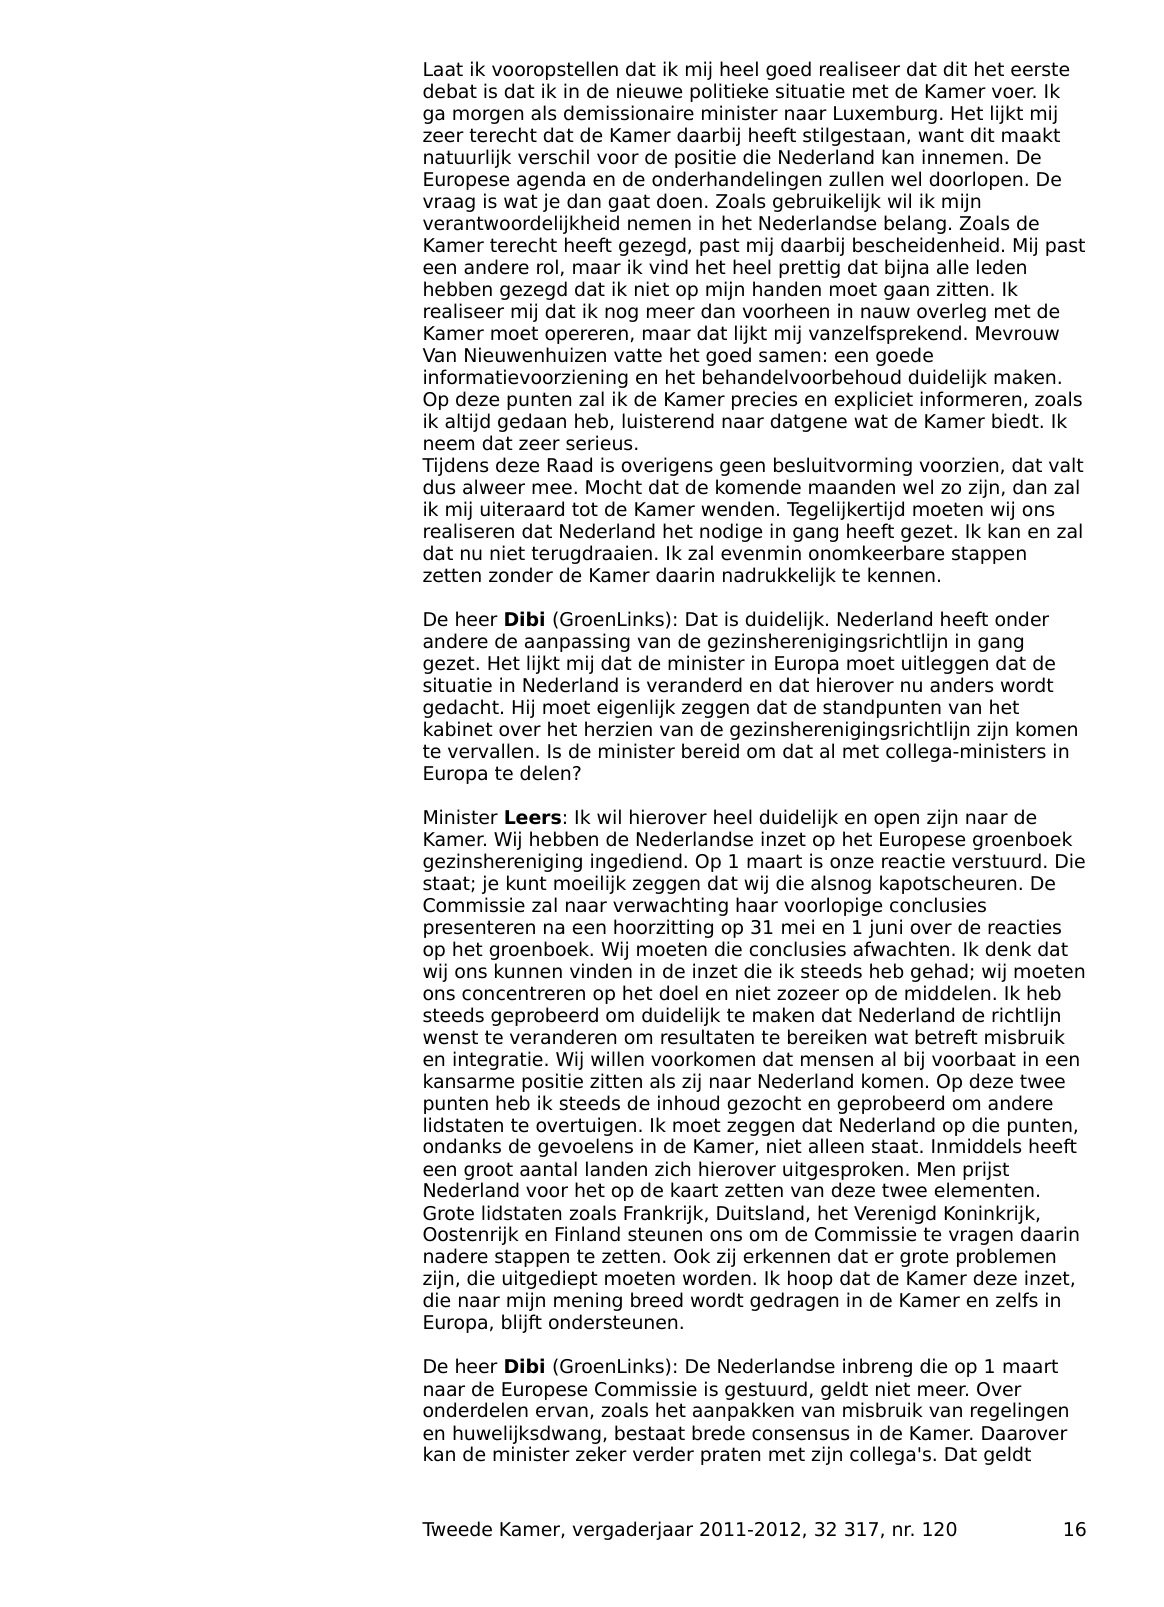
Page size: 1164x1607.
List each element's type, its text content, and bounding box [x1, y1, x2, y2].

text Tijdens deze Raad is overigens geen besluitvorming voorzien, dat valt dus alweer mee. Mocht dat de komende maanden wel zo zijn, dan zal ik mij uiteraard tot de Kamer wenden. Tegelijkertijd moeten wij ons realiseren dat Nederland het nodige in gang heeft gezet. Ik kan en zal dat nu niet terugdraaien. Ik zal evenmin onomkeerbare stappen zetten zonder de Kamer daarin nadrukkelijk te kennen. [422, 455, 1087, 587]
text De heer Dibi (GroenLinks): Dat is duidelijk. Nederland heeft onder andere de aanpassing van de gezinsherenigingsrichtlijn in gang gezet. Het lijkt mij dat de minister in Europa moet uitleggen dat de situatie in Nederland is veranderd en dat hierover nu anders wordt gedacht. Hij moet eigenlijk zeggen dat de standpunten van het kabinet over het herzien van de gezinsherenigingsrichtlijn zijn komen te vervallen. Is de minister bereid om dat al met collega-ministers in Europa te delen? [422, 609, 1087, 784]
text Minister Leers: Ik wil hierover heel duidelijk en open zijn naar de Kamer. Wij hebben de Nederlandse inzet op het Europese groenboek gezinshereniging ingediend. Op 1 maart is onze reactie verstuurd. Die staat; je kunt moeilijk zeggen dat wij die alsnog kapotscheuren. De Commissie zal naar verwachting haar voorlopige conclusies presenteren na een hoorzitting op 31 mei en 1 juni over de reacties op het groenboek. Wij moeten die conclusies afwachten. Ik denk dat wij ons kunnen vinden in de inzet die ik steeds heb gehad; wij moeten ons concentreren op het doel en niet zozeer op de middelen. Ik heb steeds geprobeerd om duidelijk te maken dat Nederland de richtlijn wenst te veranderen om resultaten te bereiken wat betreft misbruik en integratie. Wij willen voorkomen dat mensen al bij voorbaat in een kansarme positie zitten als zij naar Nederland komen. Op deze twee punten heb ik steeds de inhoud gezocht en geprobeerd om andere lidstaten te overtuigen. Ik moet zeggen dat Nederland op die punten, ondanks de gevoelens in de Kamer, niet alleen staat. Inmiddels heeft een groot aantal landen zich hierover uitgesproken. Men prijst Nederland voor het op de kaart zetten van deze twee elementen. Grote lidstaten zoals Frankrijk, Duitsland, het Verenigd Koninkrijk, Oostenrijk en Finland steunen ons om de Commissie te vragen daarin nadere stappen te zetten. Ook zij erkennen dat er grote problemen zijn, die uitgediept moeten worden. Ik hoop dat de Kamer deze inzet, die naar mijn mening breed wordt gedragen in de Kamer en zelfs in Europa, blijft ondersteunen. [422, 807, 1087, 1334]
text Laat ik vooropstellen dat ik mij heel goed realiseer dat dit het eerste debat is dat ik in de nieuwe politieke situatie met de Kamer voer. Ik ga morgen als demissionaire minister naar Luxemburg. Het lijkt mij zeer terecht dat de Kamer daarbij heeft stilgestaan, want dit maakt natuurlijk verschil voor de positie die Nederland kan innemen. De Europese agenda en de onderhandelingen zullen wel doorlopen. De vraag is wat je dan gaat doen. Zoals gebruikelijk wil ik mijn verantwoordelijkheid nemen in het Nederlandse belang. Zoals de Kamer terecht heeft gezegd, past mij daarbij bescheidenheid. Mij past een andere rol, maar ik vind het heel prettig dat bijna alle leden hebben gezegd dat ik niet op mijn handen moet gaan zitten. Ik realiseer mij dat ik nog meer dan voorheen in nauw overleg met de Kamer moet opereren, maar dat lijkt mij vanzelfsprekend. Mevrouw Van Nieuwenhuizen vatte het goed samen: een goede informatievoorziening en het behandelvoorbehoud duidelijk maken. Op deze punten zal ik de Kamer precies en expliciet informeren, zoals ik altijd gedaan heb, luisterend naar datgene wat de Kamer biedt. Ik neem dat zeer serieus. [422, 59, 1087, 455]
text De heer Dibi (GroenLinks): De Nederlandse inbreng die op 1 maart naar de Europese Commissie is gestuurd, geldt niet meer. Over onderdelen ervan, zoals het aanpakken van misbruik van regelingen en huwelijksdwang, bestaat brede consensus in de Kamer. Daarover kan de minister zeker verder praten met zijn collega's. Dat geldt [422, 1356, 1087, 1466]
